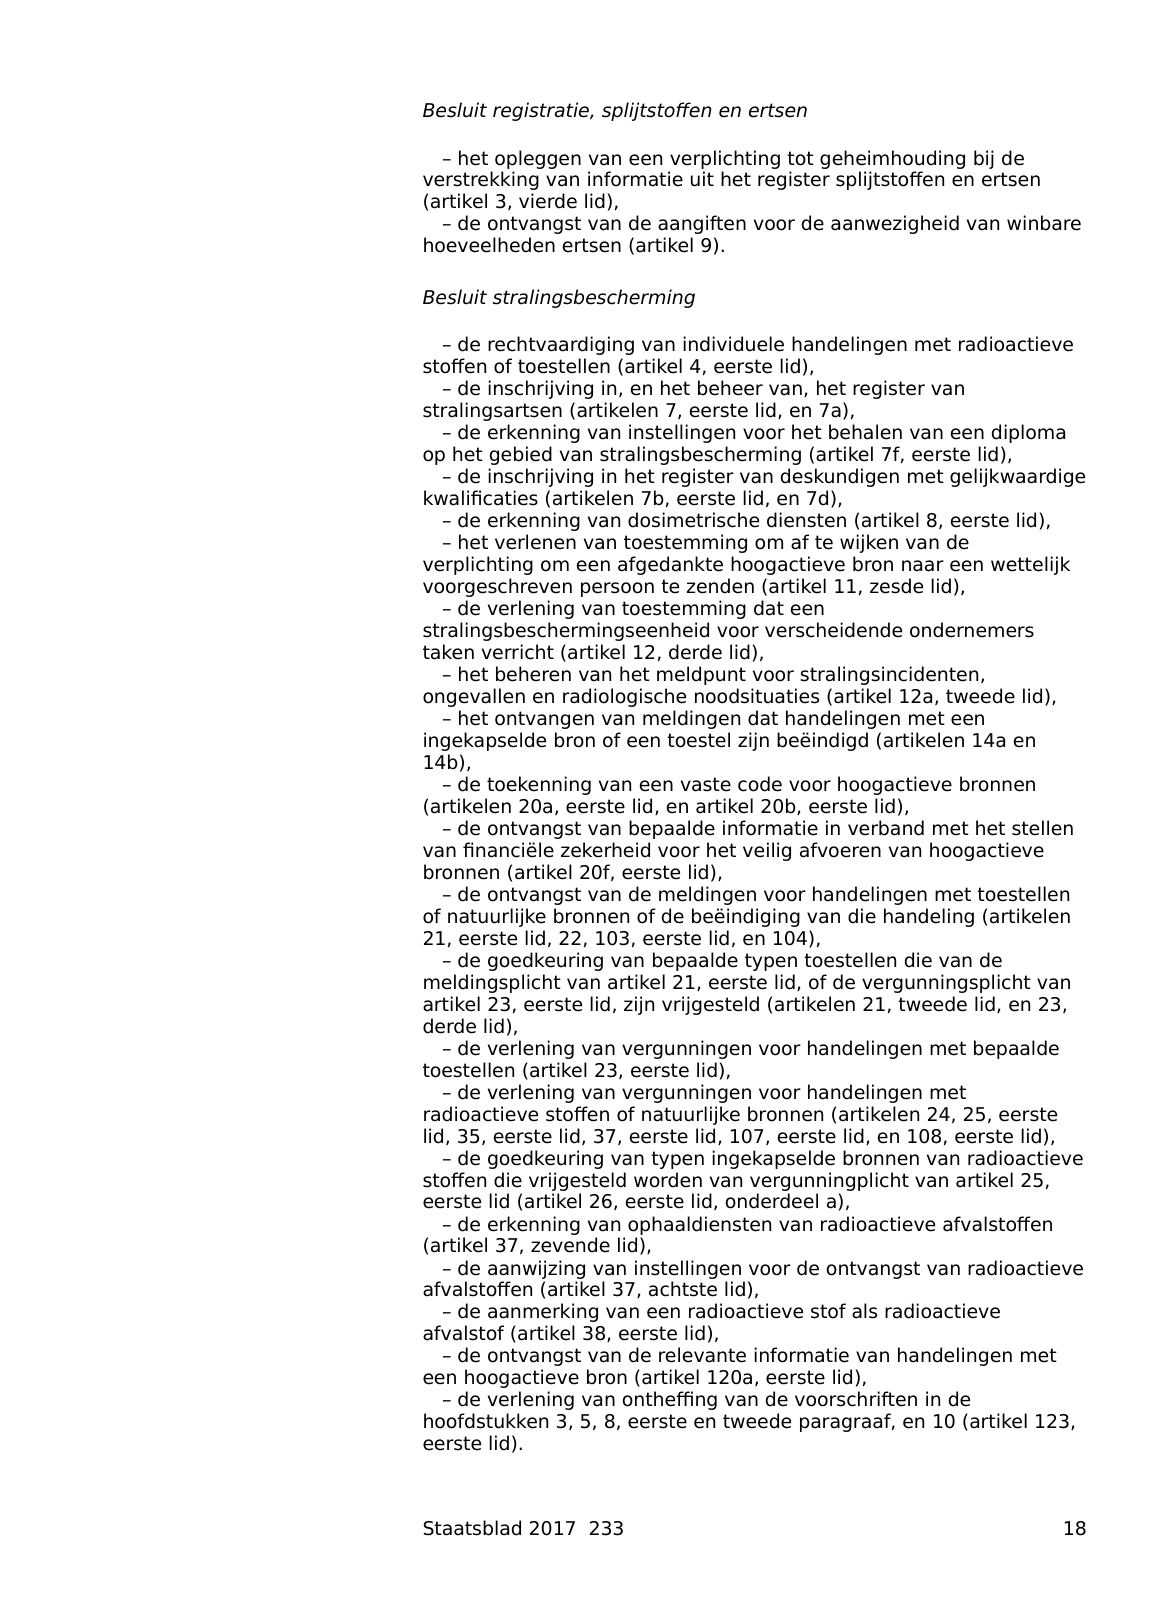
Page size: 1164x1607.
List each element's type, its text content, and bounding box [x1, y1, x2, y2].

subtitle Besluit registratie, splijtstoffen en ertsen [422, 100, 1087, 122]
text – de inschrijving in, en het beheer van, het register van stralingsartsen (artikelen 7, eerste lid, en 7a), [422, 378, 1087, 422]
text – de ontvangst van de relevante informatie van handelingen met een hoogactieve bron (artikel 120a, eerste lid), [422, 1345, 1087, 1389]
text – de rechtvaardiging van individuele handelingen met radioactieve stoffen of toestellen (artikel 4, eerste lid), [422, 334, 1087, 378]
text – het opleggen van een verplichting tot geheimhouding bij de verstrekking van informatie uit het register splijtstoffen en ertsen (artikel 3, vierde lid), [422, 147, 1087, 213]
text – de aanwijzing van instellingen voor de ontvangst van radioactieve afvalstoffen (artikel 37, achtste lid), [422, 1257, 1087, 1301]
text – het ontvangen van meldingen dat handelingen met een ingekapselde bron of een toestel zijn beëindigd (artikelen 14a en 14b), [422, 708, 1087, 774]
text – de erkenning van ophaaldiensten van radioactieve afvalstoffen (artikel 37, zevende lid), [422, 1213, 1087, 1257]
text – de goedkeuring van bepaalde typen toestellen die van de meldingsplicht van artikel 21, eerste lid, of de vergunningsplicht van artikel 23, eerste lid, zijn vrijgesteld (artikelen 21, tweede lid, en 23, derde lid), [422, 950, 1087, 1038]
text – de verlening van toestemming dat een stralingsbeschermingseenheid voor verscheidende ondernemers taken verricht (artikel 12, derde lid), [422, 598, 1087, 664]
text – de inschrijving in het register van deskundigen met gelijkwaardige kwalificaties (artikelen 7b, eerste lid, en 7d), [422, 466, 1087, 510]
text – de toekenning van een vaste code voor hoogactieve bronnen (artikelen 20a, eerste lid, en artikel 20b, eerste lid), [422, 774, 1087, 818]
text – de erkenning van instellingen voor het behalen van een diploma op het gebied van stralingsbescherming (artikel 7f, eerste lid), [422, 422, 1087, 466]
text – het beheren van het meldpunt voor stralingsincidenten, ongevallen en radiologische noodsituaties (artikel 12a, tweede lid), [422, 664, 1087, 708]
text – het verlenen van toestemming om af te wijken van de verplichting om een afgedankte hoogactieve bron naar een wettelijk voorgeschreven persoon te zenden (artikel 11, zesde lid), [422, 532, 1087, 598]
text – de verlening van ontheffing van de voorschriften in de hoofdstukken 3, 5, 8, eerste en tweede paragraaf, en 10 (artikel 123, eerste lid). [422, 1389, 1087, 1455]
text – de verlening van vergunningen voor handelingen met radioactieve stoffen of natuurlijke bronnen (artikelen 24, 25, eerste lid, 35, eerste lid, 37, eerste lid, 107, eerste lid, en 108, eerste lid), [422, 1082, 1087, 1147]
text – de verlening van vergunningen voor handelingen met bepaalde toestellen (artikel 23, eerste lid), [422, 1038, 1087, 1082]
subtitle Besluit stralingsbescherming [422, 287, 1087, 309]
text – de ontvangst van de aangiften voor de aanwezigheid van winbare hoeveelheden ertsen (artikel 9). [422, 213, 1087, 257]
text – de ontvangst van de meldingen voor handelingen met toestellen of natuurlijke bronnen of de beëindiging van die handeling (artikelen 21, eerste lid, 22, 103, eerste lid, en 104), [422, 884, 1087, 950]
text – de ontvangst van bepaalde informatie in verband met het stellen van financiële zekerheid voor het veilig afvoeren van hoogactieve bronnen (artikel 20f, eerste lid), [422, 818, 1087, 884]
text – de erkenning van dosimetrische diensten (artikel 8, eerste lid), [422, 510, 1087, 532]
text – de goedkeuring van typen ingekapselde bronnen van radioactieve stoffen die vrijgesteld worden van vergunningplicht van artikel 25, eerste lid (artikel 26, eerste lid, onderdeel a), [422, 1147, 1087, 1213]
text – de aanmerking van een radioactieve stof als radioactieve afvalstof (artikel 38, eerste lid), [422, 1301, 1087, 1345]
